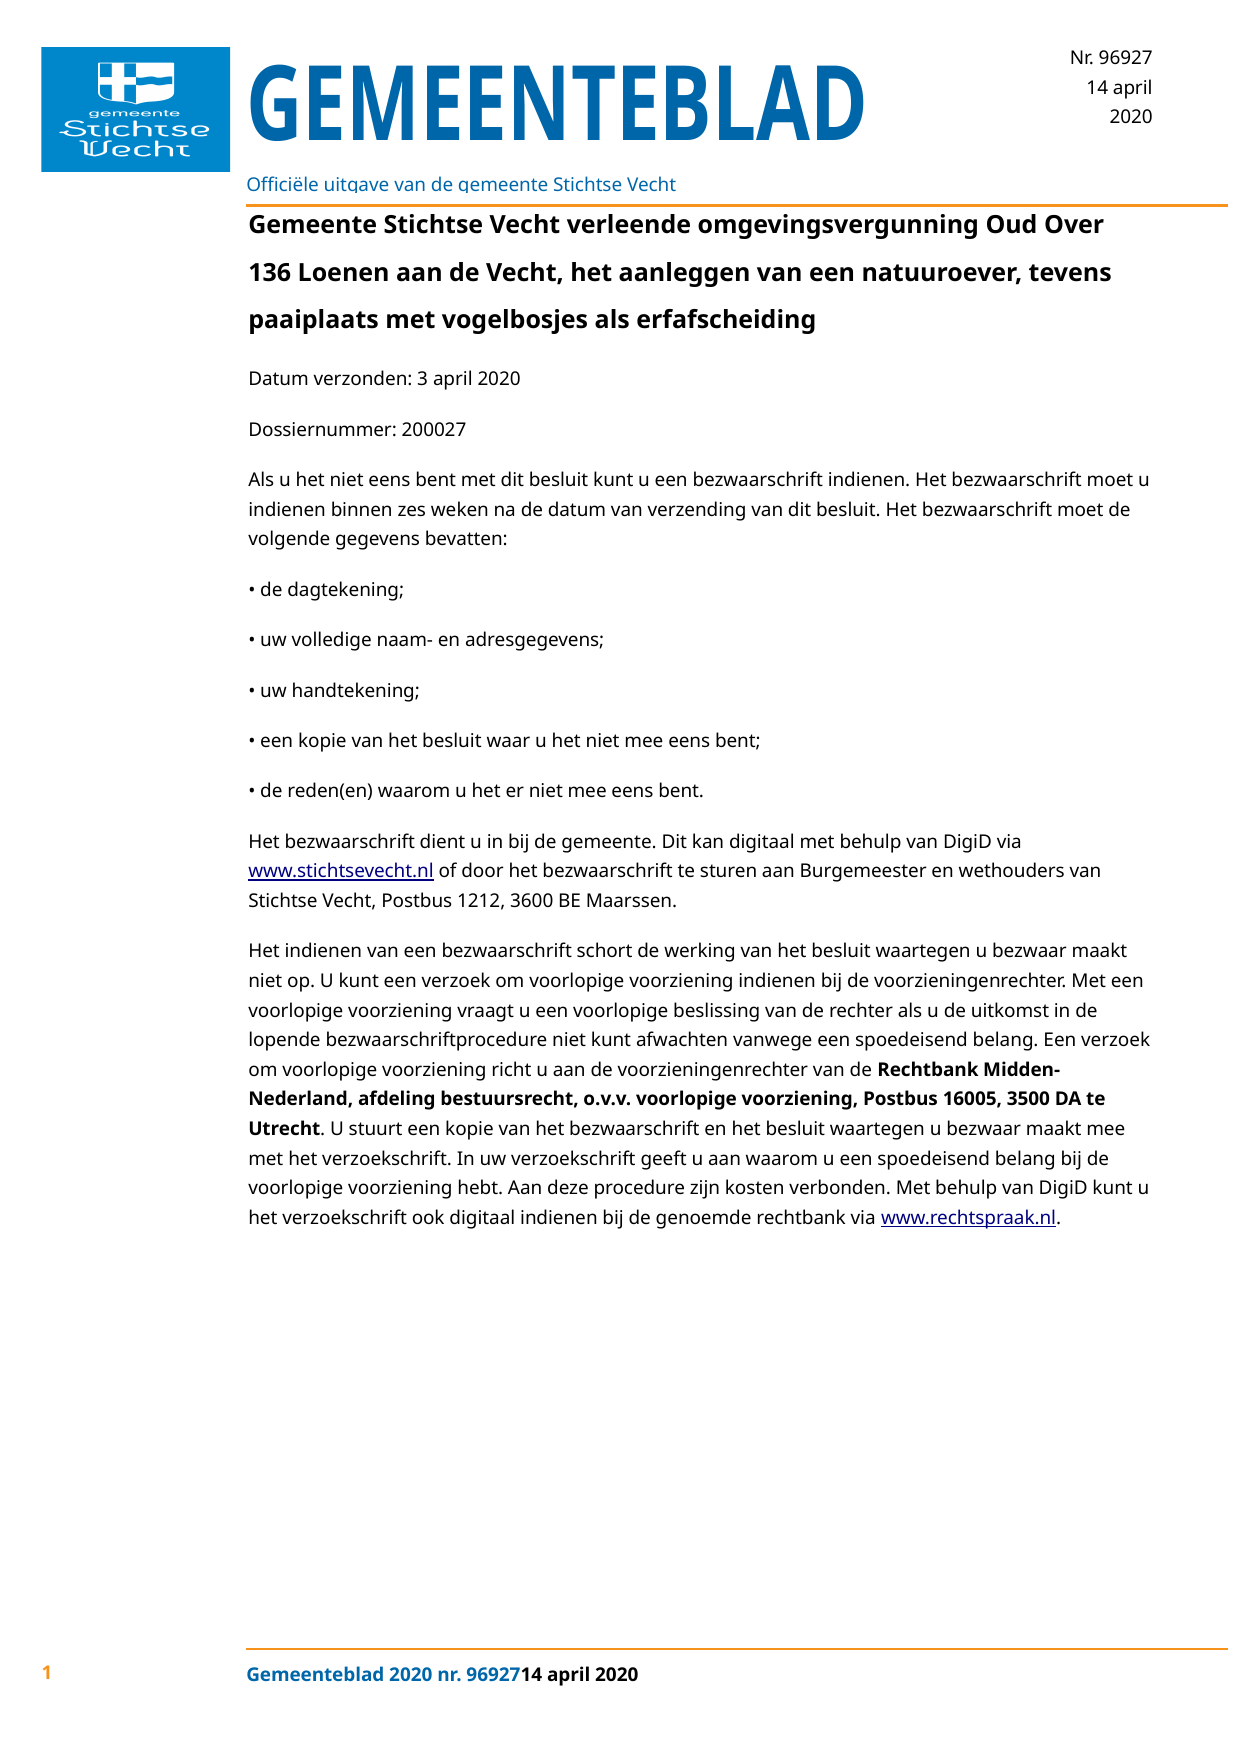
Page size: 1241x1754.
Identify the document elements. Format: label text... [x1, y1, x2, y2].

text • de dagtekening; [248, 576, 1152, 602]
text • de reden(en) waarom u het er niet mee eens bent. [248, 778, 1152, 803]
text Als u het niet eens bent met dit besluit kunt u een bezwaarschrift indienen. Het bezwaarschrift moet u indienen binnen zes weken na de datum van verzending van dit besluit. Het bezwaarschrift moet de volgende gegevens bevatten: [248, 466, 1152, 551]
picture [99, 63, 135, 101]
text • uw handtekening; [248, 677, 1152, 702]
text Het bezwaarschrift dient u in bij de gemeente. Dit kan digitaal met behulp van DigiD via www.stichtsevecht.nl of door het bezwaarschrift te sturen aan Burgemeester en wethouders van Stichtse Vecht, Postbus 1212, 3600 BE Maarssen. [248, 828, 1152, 913]
text Datum verzonden: 3 april 2020 [248, 366, 1152, 391]
text Het indienen van een bezwaarschrift schort de werking van het besluit waartegen u bezwaar maakt niet op. U kunt een verzoek om voorlopige voorziening indienen bij de voorzieningenrechter. Met een voorlopige voorziening vraagt u een voorlopige beslissing van de rechter als u de uitkomst in de lopende bezwaarschriftprocedure niet kunt afwachten vanwege een spoedeisend belang. Een verzoek om voorlopige voorziening richt u aan de voorzieningenrechter van de Rechtbank Midden-Nederland, afdeling bestuursrecht, o.v.v. voorlopige voorziening, Postbus 16005, 3500 DA te Utrecht. U stuurt een kopie van het bezwaarschrift en het besluit waartegen u bezwaar maakt mee met het verzoekschrift. In uw verzoekschrift geeft u aan waarom u een spoedeisend belang bij de voorlopige voorziening hebt. Aan deze procedure zijn kosten verbonden. Met behulp van DigiD kunt u het verzoekschrift ook digitaal indienen bij de genoemde rechtbank via www.rechtspraak.nl. [248, 938, 1152, 1229]
text • een kopie van het besluit waar u het niet mee eens bent; [248, 727, 1152, 753]
text Dossiernummer: 200027 [248, 416, 1152, 442]
text • uw volledige naam- en adresgegevens; [248, 626, 1152, 652]
picture [137, 63, 174, 103]
text Gemeente Stichtse Vecht verleende omgevingsvergunning Oud Over 136 Loenen aan de Vecht, het aanleggen van een natuuroever, tevens paaiplaats met vogelbosjes als erfafscheiding [248, 207, 1152, 336]
